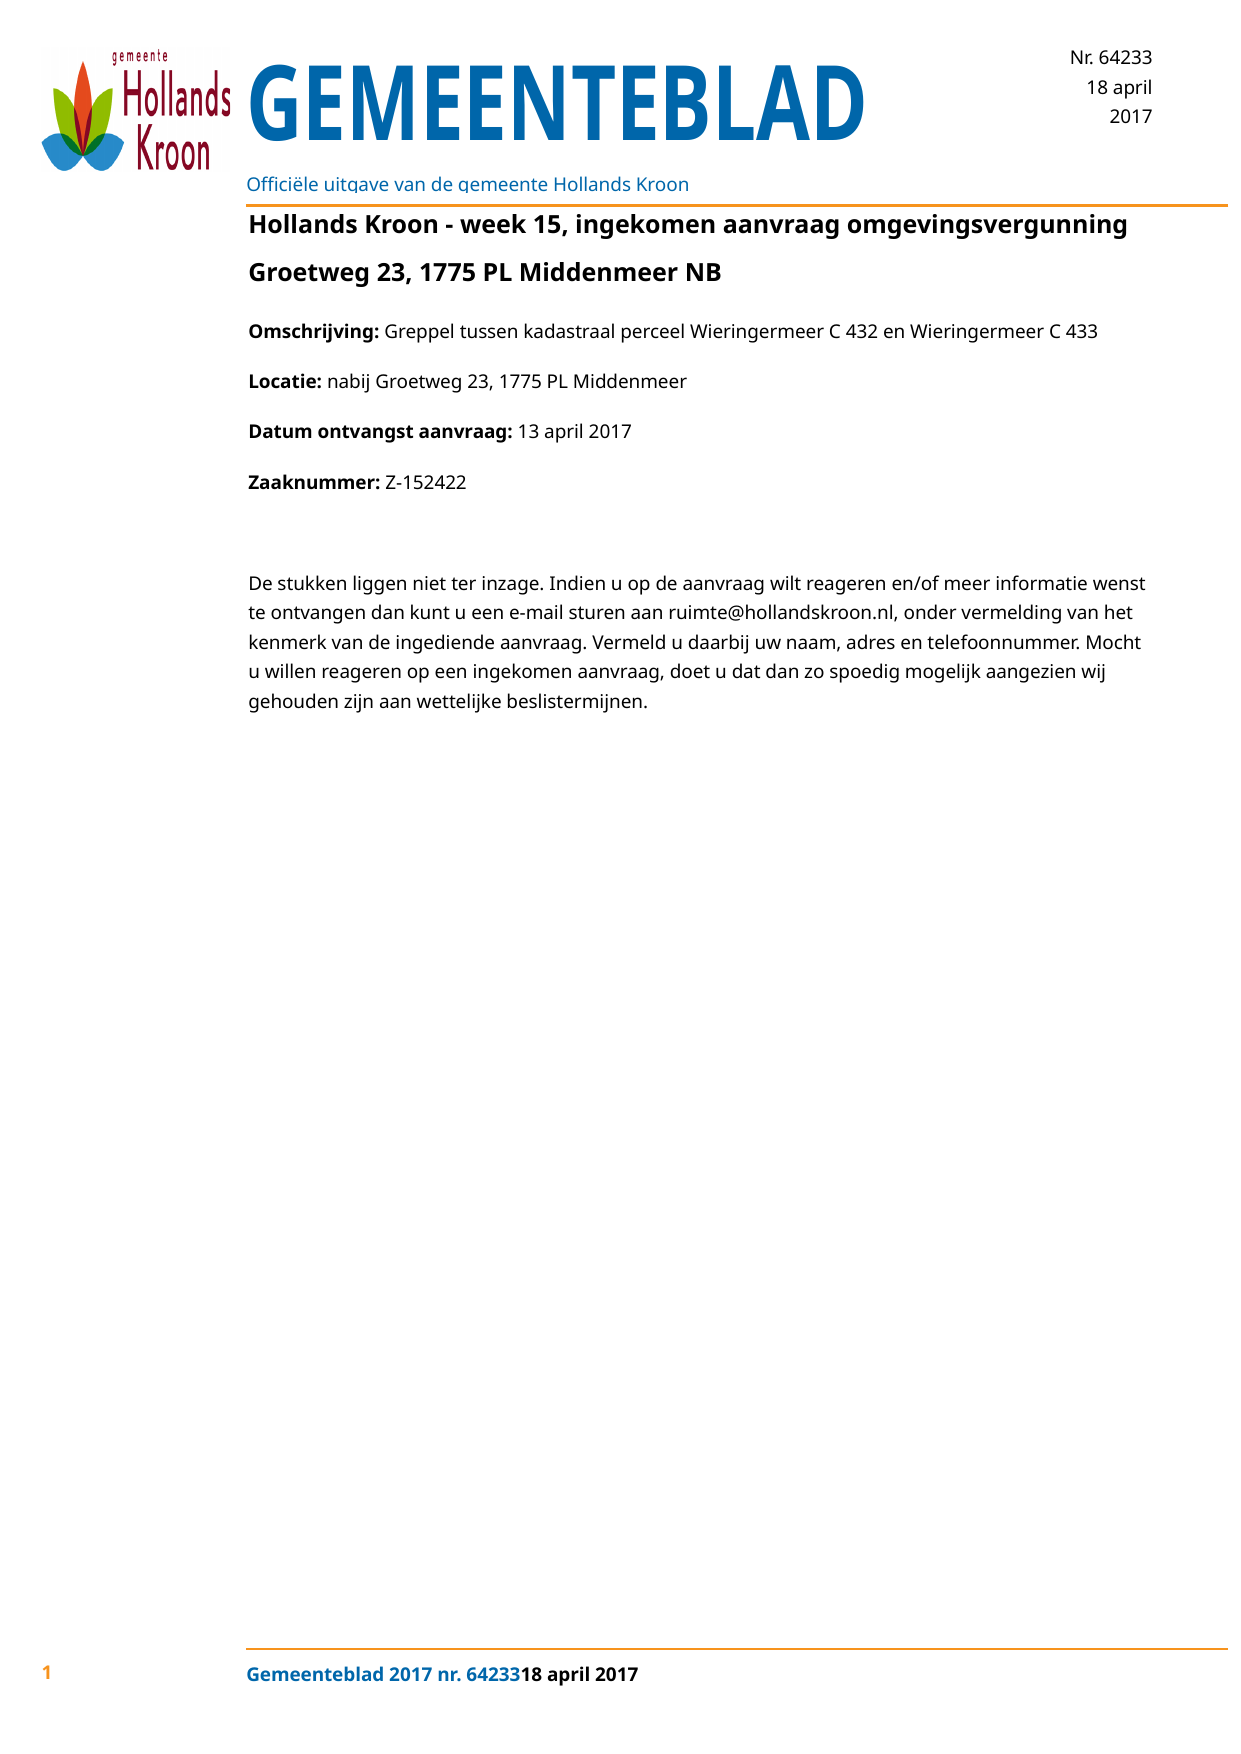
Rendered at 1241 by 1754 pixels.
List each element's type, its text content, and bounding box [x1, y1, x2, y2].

text Datum ontvangst aanvraag: 13 april 2017 [248, 419, 1152, 444]
text Hollands Kroon - week 15, ingekomen aanvraag omgevingsvergunning Groetweg 23, 1775 PL Middenmeer NB [248, 207, 1152, 288]
text De stukken liggen niet ter inzage. Indien u op de aanvraag wilt reageren en/of meer informatie wenst te ontvangen dan kunt u een e-mail sturen aan ruimte@hollandskroon.nl, onder vermelding van het kenmerk van de ingediende aanvraag. Vermeld u daarbij uw naam, adres en telefoonnummer. Mocht u willen reageren op een ingekomen aanvraag, doet u dat dan zo spoedig mogelijk aangezien wij gehouden zijn aan wettelijke beslistermijnen. [248, 570, 1152, 714]
picture [41, 47, 231, 172]
text Zaaknummer: Z-152422 [248, 469, 1152, 495]
text Omschrijving: Greppel tussen kadastraal perceel Wieringermeer C 432 en Wieringermeer C 433 [248, 318, 1152, 344]
text Locatie: nabij Groetweg 23, 1775 PL Middenmeer [248, 368, 1152, 394]
